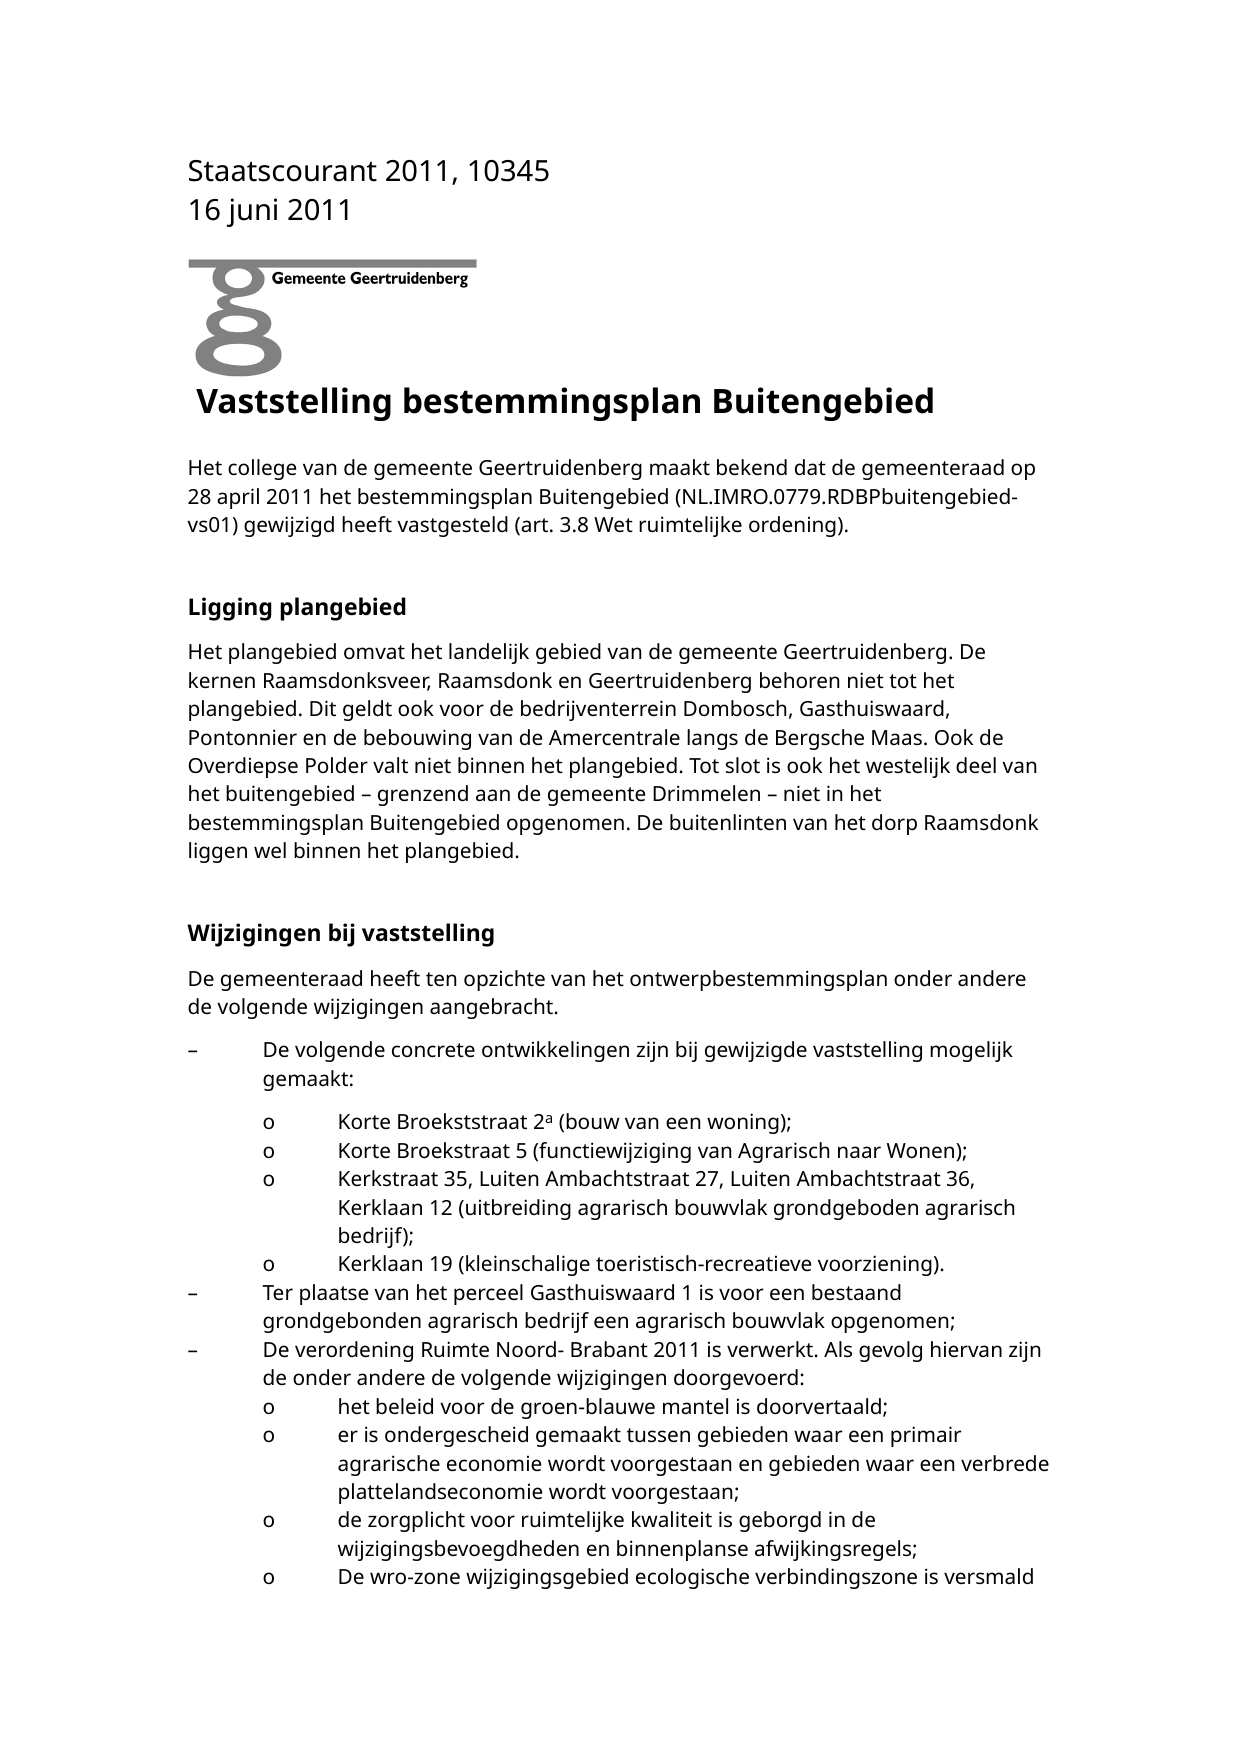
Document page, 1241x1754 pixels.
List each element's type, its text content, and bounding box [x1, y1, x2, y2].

list De wro-zone wijzigingsgebied ecologische verbindingszone is versmald [262, 1562, 1053, 1591]
list Kerkstraat 35, Luiten Ambachtstraat 27, Luiten Ambachtstraat 36, Kerklaan 12 (uitbreiding agrarisch bouwvlak grondgeboden agrarisch bedrijf); [262, 1164, 1053, 1249]
list De verordening Ruimte Noord- Brabant 2011 is verwerkt. Als gevolg hiervan zijn de onder andere de volgende wijzigingen doorgevoerd: [187, 1335, 1053, 1392]
text Staatscourant 2011, 10345 [187, 150, 1053, 190]
list Kerklaan 19 (kleinschalige toeristisch-recreatieve voorziening). [262, 1249, 1053, 1278]
list De volgende concrete ontwikkelingen zijn bij gewijzigde vaststelling mogelijk gemaakt: [187, 1036, 1053, 1092]
list Korte Broekstraat 5 (functiewijziging van Agrarisch naar Wonen); [262, 1136, 1053, 1164]
text Het college van de gemeente Geertruidenberg maakt bekend dat de gemeenteraad op 28 april 2011 het bestemmingsplan Buitengebied (NL.IMRO.0779.RDBPbuitengebied-vs01) gewijzigd heeft vastgesteld (art. 3.8 Wet ruimtelijke ordening). [187, 453, 1053, 539]
subtitle Ligging plangebied [187, 591, 1053, 622]
list er is ondergescheid gemaakt tussen gebieden waar een primair agrarische economie wordt voorgestaan en gebieden waar een verbrede plattelandseconomie wordt voorgestaan; [262, 1420, 1053, 1506]
picture [187, 258, 477, 378]
text 16 juni 2011 [187, 190, 1053, 229]
subtitle Wijzigingen bij vaststelling [187, 917, 1053, 949]
text De gemeenteraad heeft ten opzichte van het ontwerpbestemmingsplan onder andere de volgende wijzigingen aangebracht. [187, 964, 1053, 1021]
subtitle Vaststelling bestemmingsplan Buitengebied [187, 271, 1053, 423]
text Het plangebied omvat het landelijk gebied van de gemeente Geertruidenberg. De kernen Raamsdonksveer, Raamsdonk en Geertruidenberg behoren niet tot het plangebied. Dit geldt ook voor de bedrijventerrein Dombosch, Gasthuiswaard, Pontonnier en de bebouwing van de Amercentrale langs de Bergsche Maas. Ook de Overdiepse Polder valt niet binnen het plangebied. Tot slot is ook het westelijk deel van het buitengebied – grenzend aan de gemeente Drimmelen – niet in het bestemmingsplan Buitengebied opgenomen. De buitenlinten van het dorp Raamsdonk liggen wel binnen het plangebied. [187, 637, 1053, 865]
list de zorgplicht voor ruimtelijke kwaliteit is geborgd in de wijzigingsbevoegdheden en binnenplanse afwijkingsregels; [262, 1506, 1053, 1562]
list Ter plaatse van het perceel Gasthuiswaard 1 is voor een bestaand grondgebonden agrarisch bedrijf een agrarisch bouwvlak opgenomen; [187, 1278, 1053, 1335]
list Korte Broekststraat 2a (bouw van een woning); [262, 1107, 1053, 1136]
list het beleid voor de groen-blauwe mantel is doorvertaald; [262, 1392, 1053, 1420]
